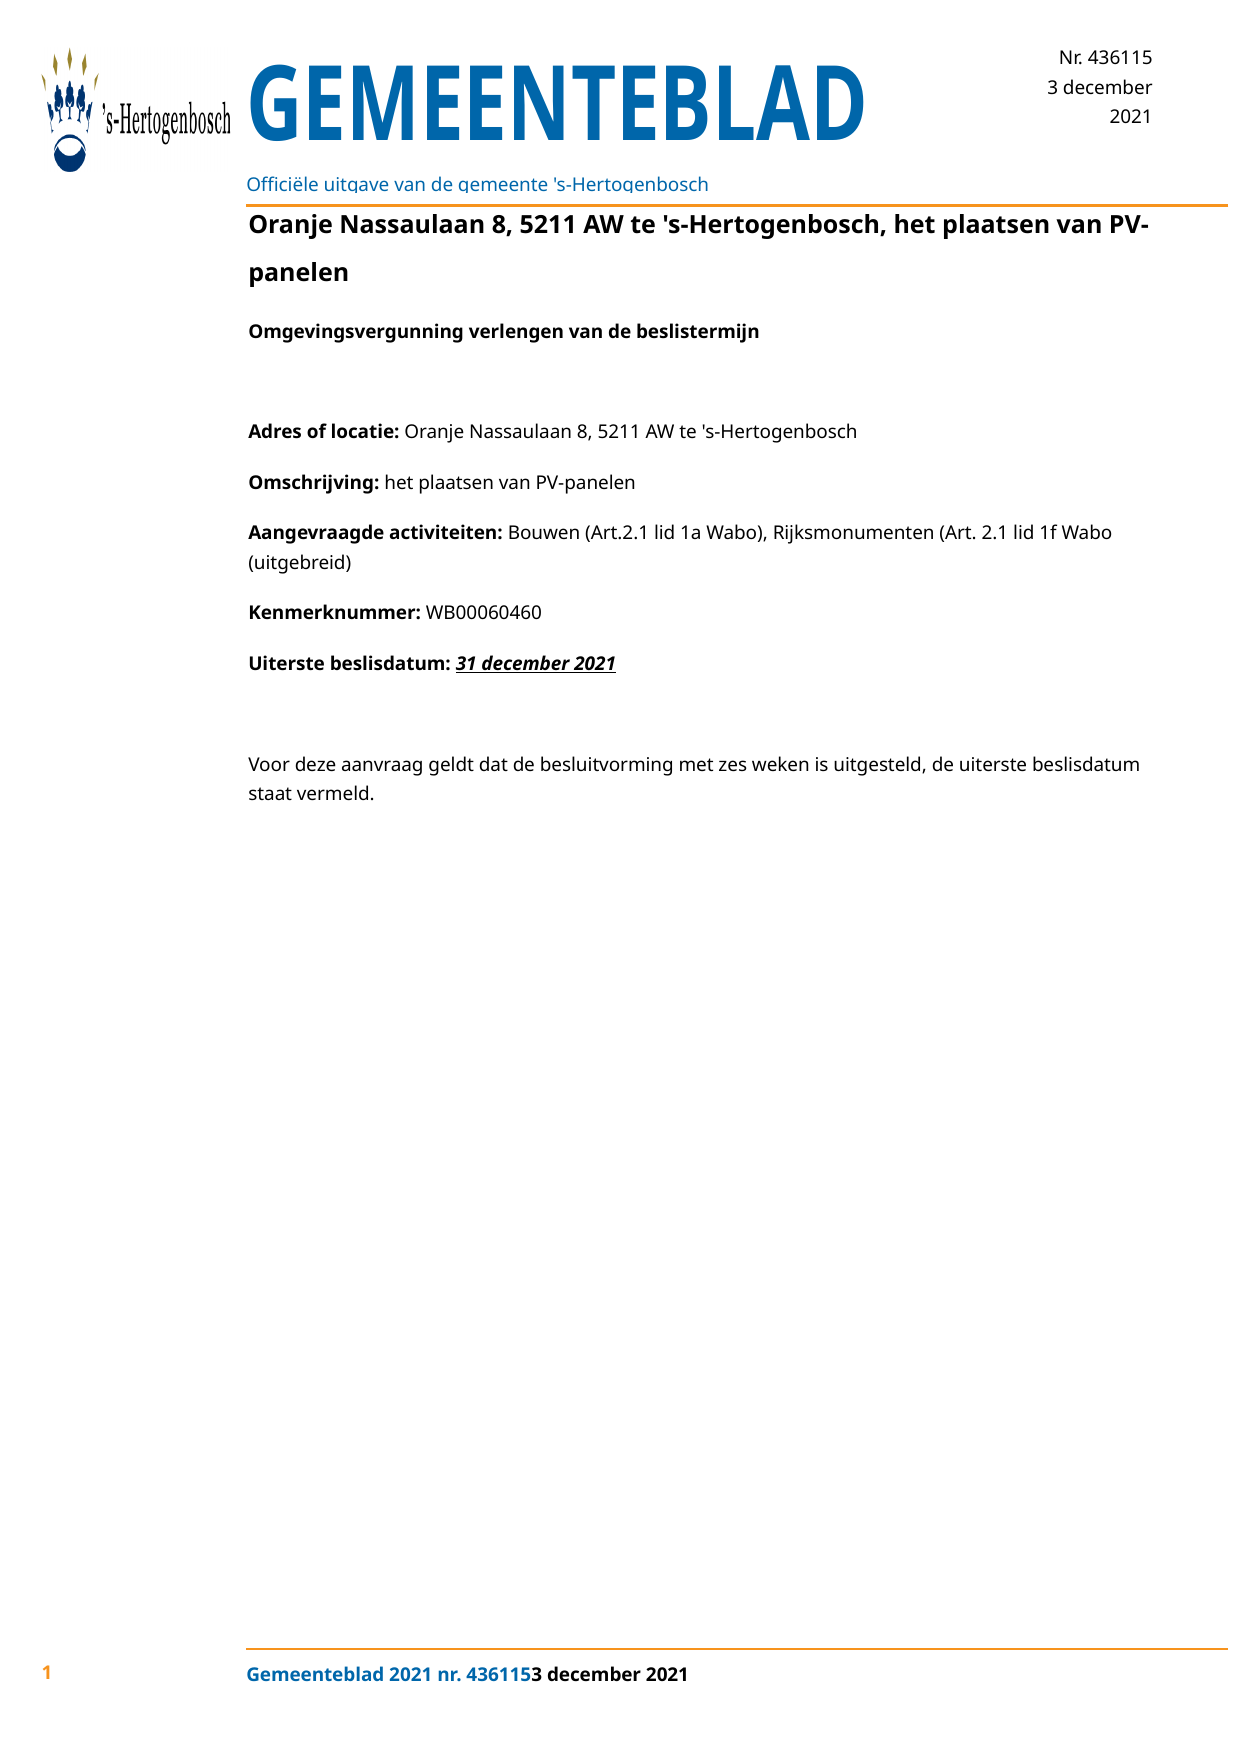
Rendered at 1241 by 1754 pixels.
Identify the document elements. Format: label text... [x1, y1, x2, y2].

text Uiterste beslisdatum: 31 december 2021 [248, 650, 1152, 676]
text Oranje Nassaulaan 8, 5211 AW te 's-Hertogenbosch, het plaatsen van PV-panelen [248, 207, 1152, 288]
text Omschrijving: het plaatsen van PV-panelen [248, 469, 1152, 495]
text Adres of locatie: Oranje Nassaulaan 8, 5211 AW te 's-Hertogenbosch [248, 419, 1152, 444]
text Kenmerknummer: WB00060460 [248, 599, 1152, 625]
text Omgevingsvergunning verlengen van de beslistermijn [248, 318, 1152, 344]
text Aangevraagde activiteiten: Bouwen (Art.2.1 lid 1a Wabo), Rijksmonumenten (Art. 2.1 lid 1f Wabo (uitgebreid) [248, 519, 1152, 575]
picture [41, 47, 231, 172]
text Voor deze aanvraag geldt dat de besluitvorming met zes weken is uitgesteld, de uiterste beslisdatum staat vermeld. [248, 751, 1152, 806]
